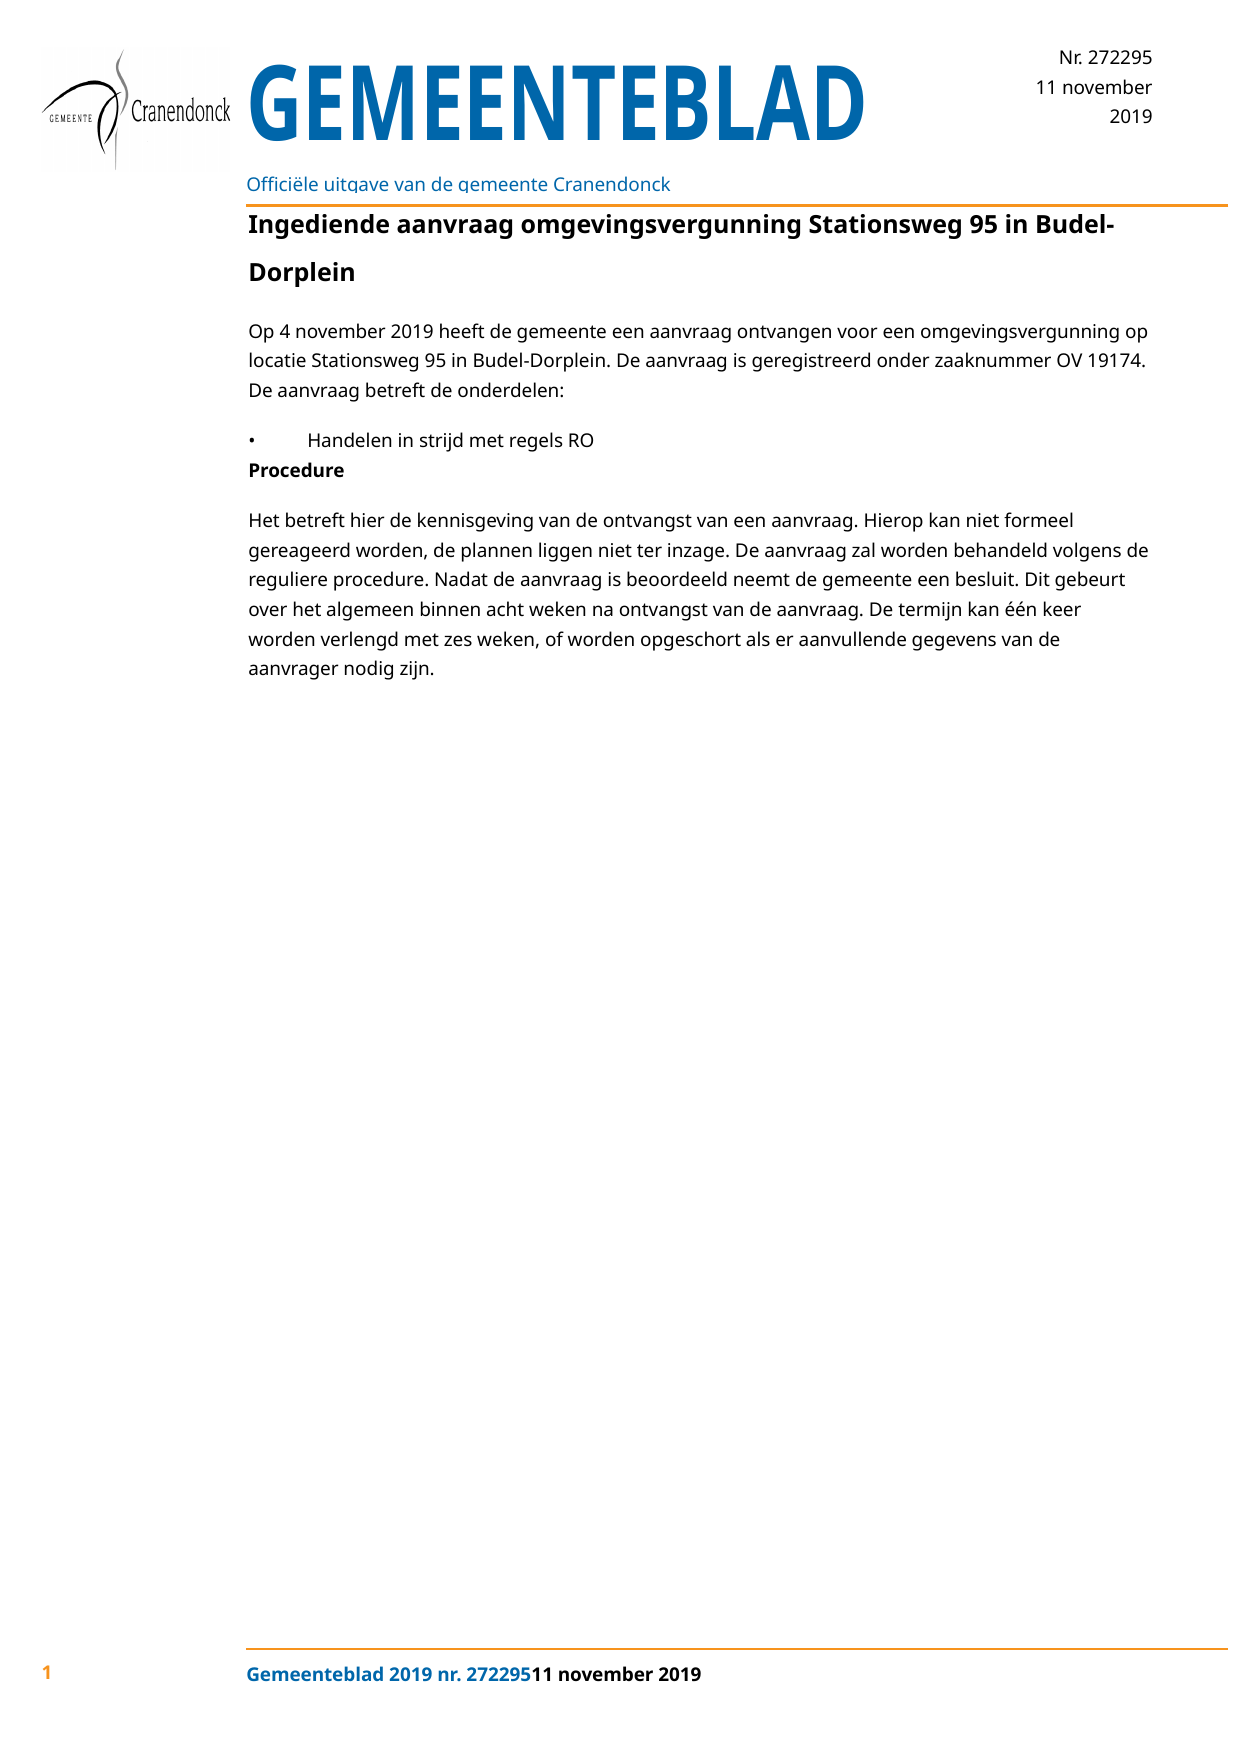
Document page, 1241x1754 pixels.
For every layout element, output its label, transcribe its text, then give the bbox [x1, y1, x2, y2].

list Handelen in strijd met regels RO [248, 427, 1152, 453]
text Ingediende aanvraag omgevingsvergunning Stationsweg 95 in Budel-Dorplein [248, 207, 1152, 288]
picture [41, 47, 231, 172]
text Procedure [248, 457, 1152, 483]
text Op 4 november 2019 heeft de gemeente een aanvraag ontvangen voor een omgevingsvergunning op locatie Stationsweg 95 in Budel-Dorplein. De aanvraag is geregistreerd onder zaaknummer OV 19174. De aanvraag betreft de onderdelen: [248, 318, 1152, 403]
text Het betreft hier de kennisgeving van de ontvangst van een aanvraag. Hierop kan niet formeel gereageerd worden, de plannen liggen niet ter inzage. De aanvraag zal worden behandeld volgens de reguliere procedure. Nadat de aanvraag is beoordeeld neemt de gemeente een besluit. Dit gebeurt over het algemeen binnen acht weken na ontvangst van de aanvraag. De termijn kan één keer worden verlengd met zes weken, of worden opgeschort als er aanvullende gegevens van de aanvrager nodig zijn. [248, 507, 1152, 681]
